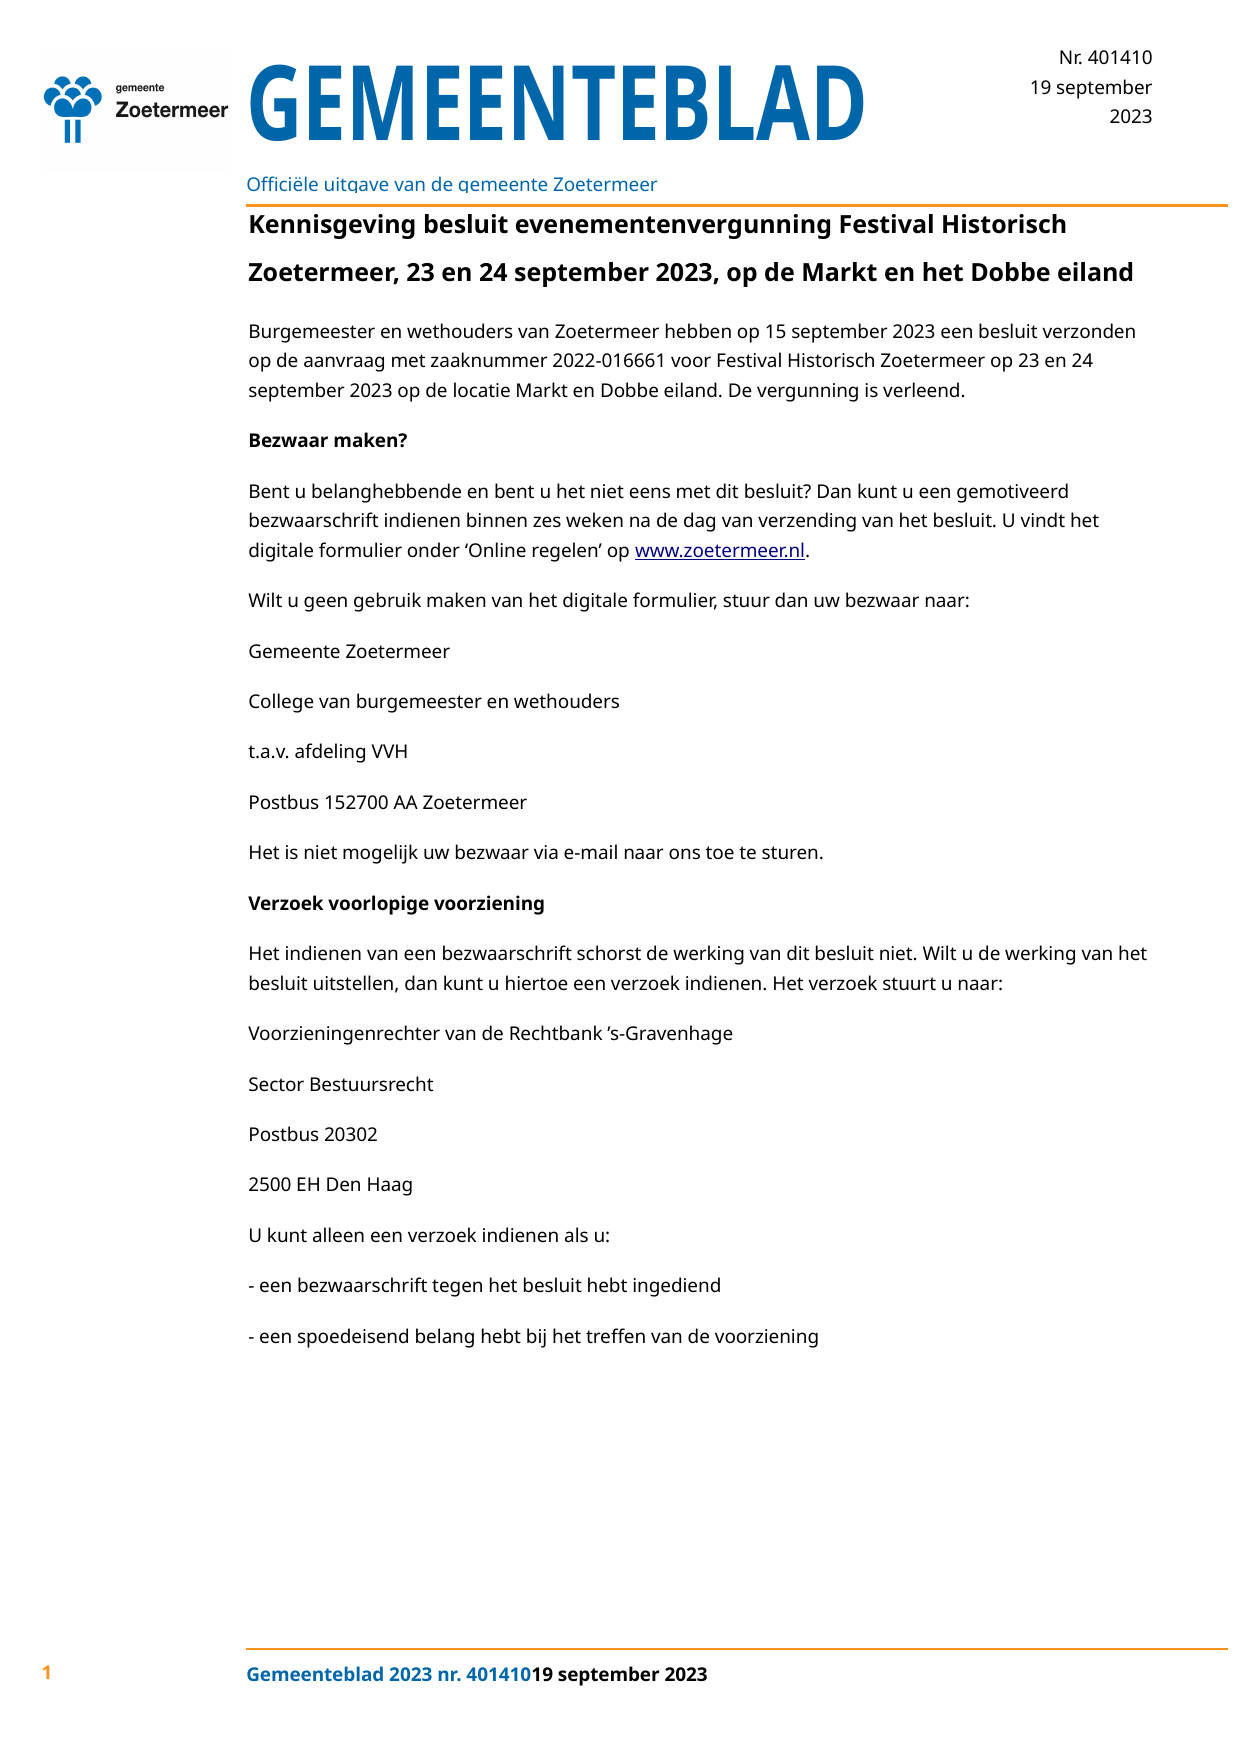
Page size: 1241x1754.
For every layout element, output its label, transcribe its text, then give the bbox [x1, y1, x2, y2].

text Postbus 20302 [248, 1121, 1152, 1147]
text Bent u belanghebbende en bent u het niet eens met dit besluit? Dan kunt u een gemotiveerd bezwaarschrift indienen binnen zes weken na de dag van verzending van het besluit. U vindt het digitale formulier onder ‘Online regelen’ op www.zoetermeer.nl. [248, 478, 1152, 563]
picture [41, 47, 231, 172]
text Wilt u geen gebruik maken van het digitale formulier, stuur dan uw bezwaar naar: [248, 587, 1152, 613]
text Verzoek voorlopige voorziening [248, 890, 1152, 916]
text Kennisgeving besluit evenementenvergunning Festival Historisch Zoetermeer, 23 en 24 september 2023, op de Markt en het Dobbe eiland [248, 207, 1152, 288]
text U kunt alleen een verzoek indienen als u: [248, 1222, 1152, 1248]
text Gemeente Zoetermeer [248, 638, 1152, 664]
text - een spoedeisend belang hebt bij het treffen van de voorziening [248, 1323, 1152, 1349]
text t.a.v. afdeling VVH [248, 739, 1152, 764]
text Voorzieningenrechter van de Rechtbank ’s-Gravenhage [248, 1020, 1152, 1046]
text Het is niet mogelijk uw bezwaar via e-mail naar ons toe te sturen. [248, 839, 1152, 865]
text Het indienen van een bezwaarschrift schorst de werking van dit besluit niet. Wilt u de werking van het besluit uitstellen, dan kunt u hiertoe een verzoek indienen. Het verzoek stuurt u naar: [248, 940, 1152, 996]
text Bezwaar maken? [248, 427, 1152, 453]
text Burgemeester en wethouders van Zoetermeer hebben op 15 september 2023 een besluit verzonden op de aanvraag met zaaknummer 2022-016661 voor Festival Historisch Zoetermeer op 23 en 24 september 2023 op de locatie Markt en Dobbe eiland. De vergunning is verleend. [248, 318, 1152, 403]
text Sector Bestuursrecht [248, 1071, 1152, 1097]
text College van burgemeester en wethouders [248, 688, 1152, 714]
text - een bezwaarschrift tegen het besluit hebt ingediend [248, 1272, 1152, 1298]
text Postbus 152700 AA Zoetermeer [248, 789, 1152, 815]
text 2500 EH Den Haag [248, 1172, 1152, 1197]
